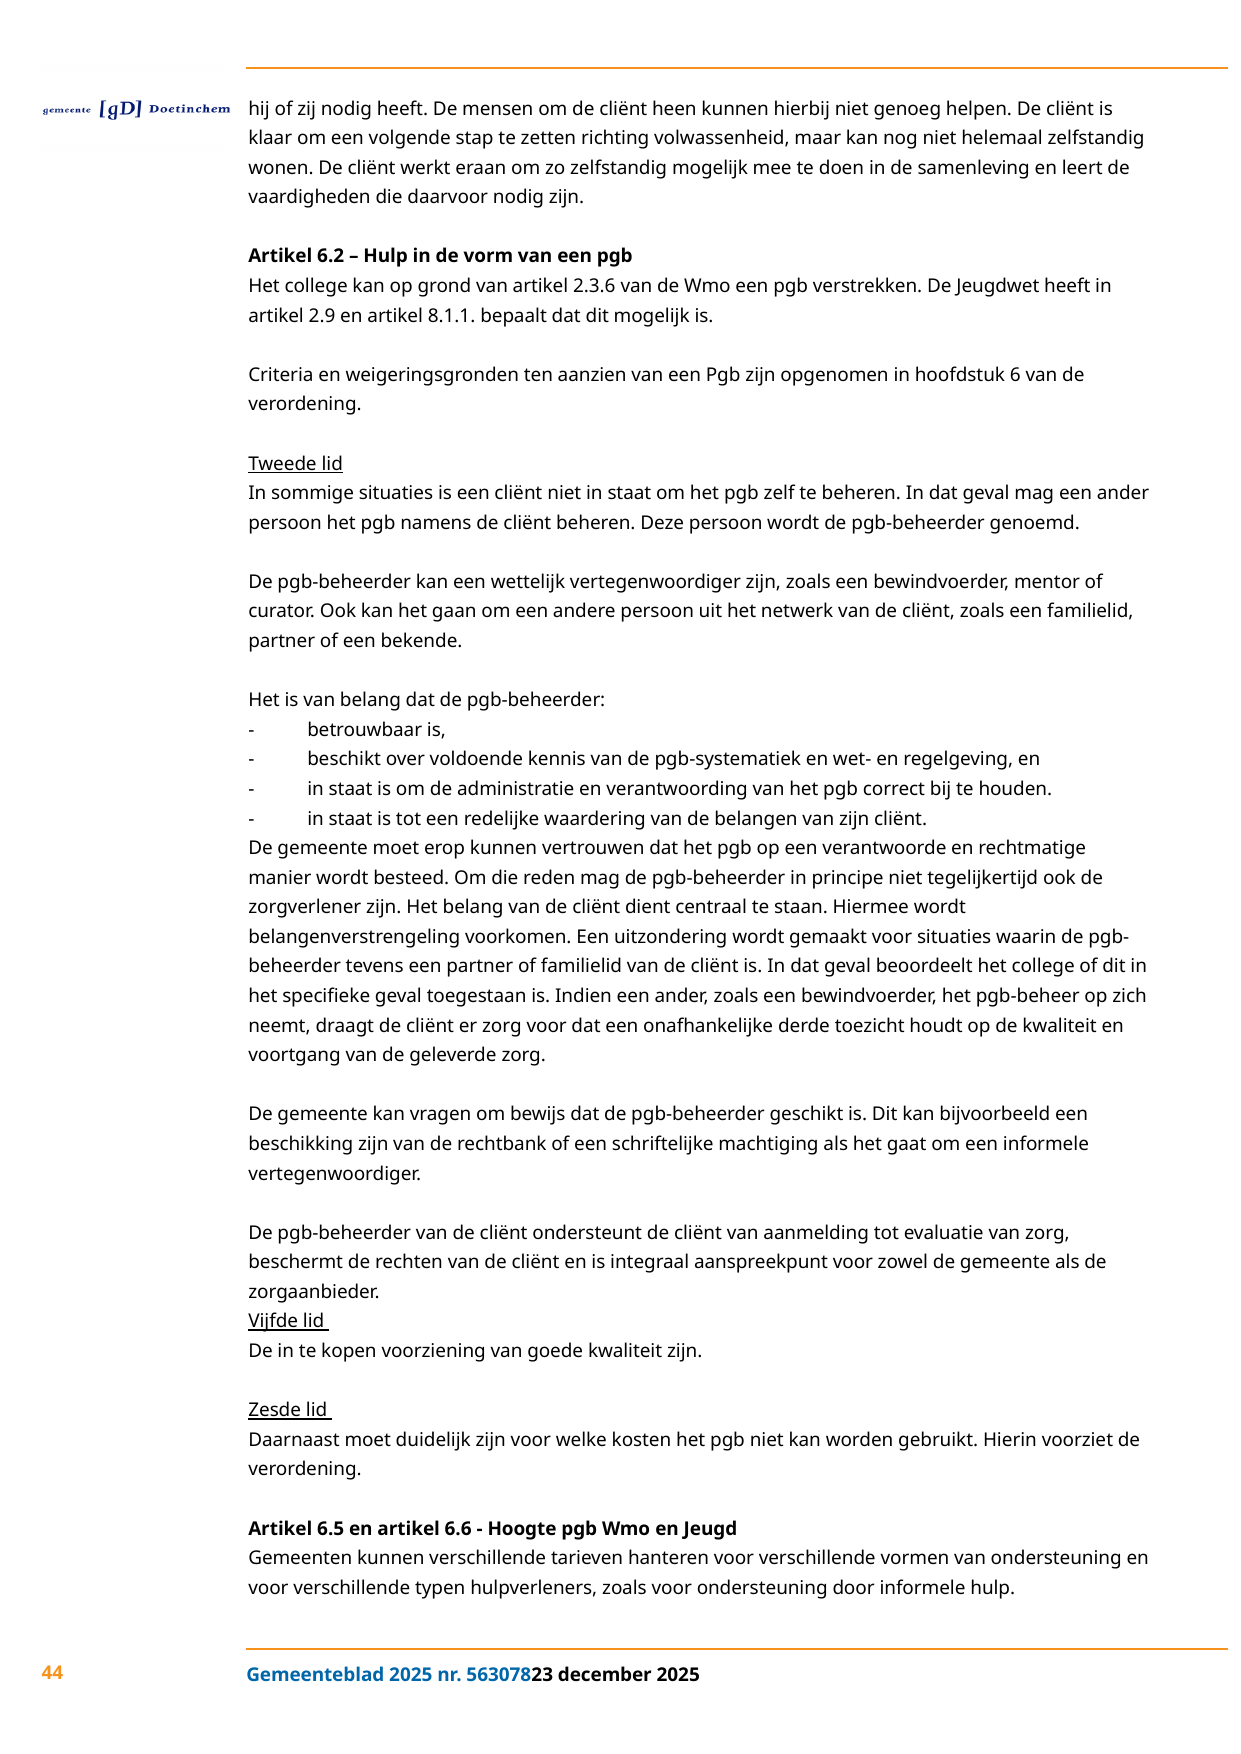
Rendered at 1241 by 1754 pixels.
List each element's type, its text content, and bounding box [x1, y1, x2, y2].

text De gemeente moet erop kunnen vertrouwen dat het pgb op een verantwoorde en rechtmatige manier wordt besteed. Om die reden mag de pgb-beheerder in principe niet tegelijkertijd ook de zorgverlener zijn. Het belang van de cliënt dient centraal te staan. Hiermee wordt belangenverstrengeling voorkomen. Een uitzondering wordt gemaakt voor situaties waarin de pgb-beheerder tevens een partner of familielid van de cliënt is. In dat geval beoordeelt het college of dit in het specifieke geval toegestaan is. Indien een ander, zoals een bewindvoerder, het pgb-beheer op zich neemt, draagt de cliënt er zorg voor dat een onafhankelijke derde toezicht houdt op de kwaliteit en voortgang van de geleverde zorg. [248, 834, 1152, 1067]
text Tweede lid [248, 450, 1152, 476]
text Daarnaast moet duidelijk zijn voor welke kosten het pgb niet kan worden gebruikt. Hierin voorziet de verordening. [248, 1426, 1152, 1481]
picture [41, 47, 231, 172]
text De pgb-beheerder van de cliënt ondersteunt de cliënt van aanmelding tot evaluatie van zorg, beschermt de rechten van de cliënt en is integraal aanspreekpunt voor zowel de gemeente als de zorgaanbieder. [248, 1219, 1152, 1304]
list beschikt over voldoende kennis van de pgb-systematiek en wet- en regelgeving, en [248, 746, 1152, 771]
list in staat is om de administratie en verantwoording van het pgb correct bij te houden. [248, 775, 1152, 801]
text Gemeenten kunnen verschillende tarieven hanteren voor verschillende vormen van ondersteuning en voor verschillende typen hulpverleners, zoals voor ondersteuning door informele hulp. [248, 1544, 1152, 1600]
text Het college kan op grond van artikel 2.3.6 van de Wmo een pgb verstrekken. De Jeugdwet heeft in artikel 2.9 en artikel 8.1.1. bepaalt dat dit mogelijk is. [248, 272, 1152, 328]
text Criteria en weigeringsgronden ten aanzien van een Pgb zijn opgenomen in hoofdstuk 6 van de verordening. [248, 361, 1152, 416]
text Het is van belang dat de pgb-beheerder: [248, 686, 1152, 712]
text De in te kopen voorziening van goede kwaliteit zijn. [248, 1337, 1152, 1363]
list in staat is tot een redelijke waardering van de belangen van zijn cliënt. [248, 805, 1152, 831]
text Artikel 6.5 en artikel 6.6 - Hoogte pgb Wmo en Jeugd [248, 1515, 1152, 1541]
text In sommige situaties is een cliënt niet in staat om het pgb zelf te beheren. In dat geval mag een ander persoon het pgb namens de cliënt beheren. Deze persoon wordt de pgb-beheerder genoemd. [248, 479, 1152, 535]
text Artikel 6.2 – Hulp in de vorm van een pgb [248, 243, 1152, 268]
text hij of zij nodig heeft. De mensen om de cliënt heen kunnen hierbij niet genoeg helpen. De cliënt is klaar om een volgende stap te zetten richting volwassenheid, maar kan nog niet helemaal zelfstandig wonen. De cliënt werkt eraan om zo zelfstandig mogelijk mee te doen in de samenleving en leert de vaardigheden die daarvoor nodig zijn. [248, 95, 1152, 209]
text De pgb-beheerder kan een wettelijk vertegenwoordiger zijn, zoals een bewindvoerder, mentor of curator. Ook kan het gaan om een andere persoon uit het netwerk van de cliënt, zoals een familielid, partner of een bekende. [248, 568, 1152, 653]
list betrouwbaar is, [248, 716, 1152, 742]
text De gemeente kan vragen om bewijs dat de pgb-beheerder geschikt is. Dit kan bijvoorbeeld een beschikking zijn van de rechtbank of een schriftelijke machtiging als het gaat om een informele vertegenwoordiger. [248, 1101, 1152, 1186]
text Zesde lid [248, 1396, 1152, 1422]
text Vijfde lid [248, 1308, 1152, 1333]
